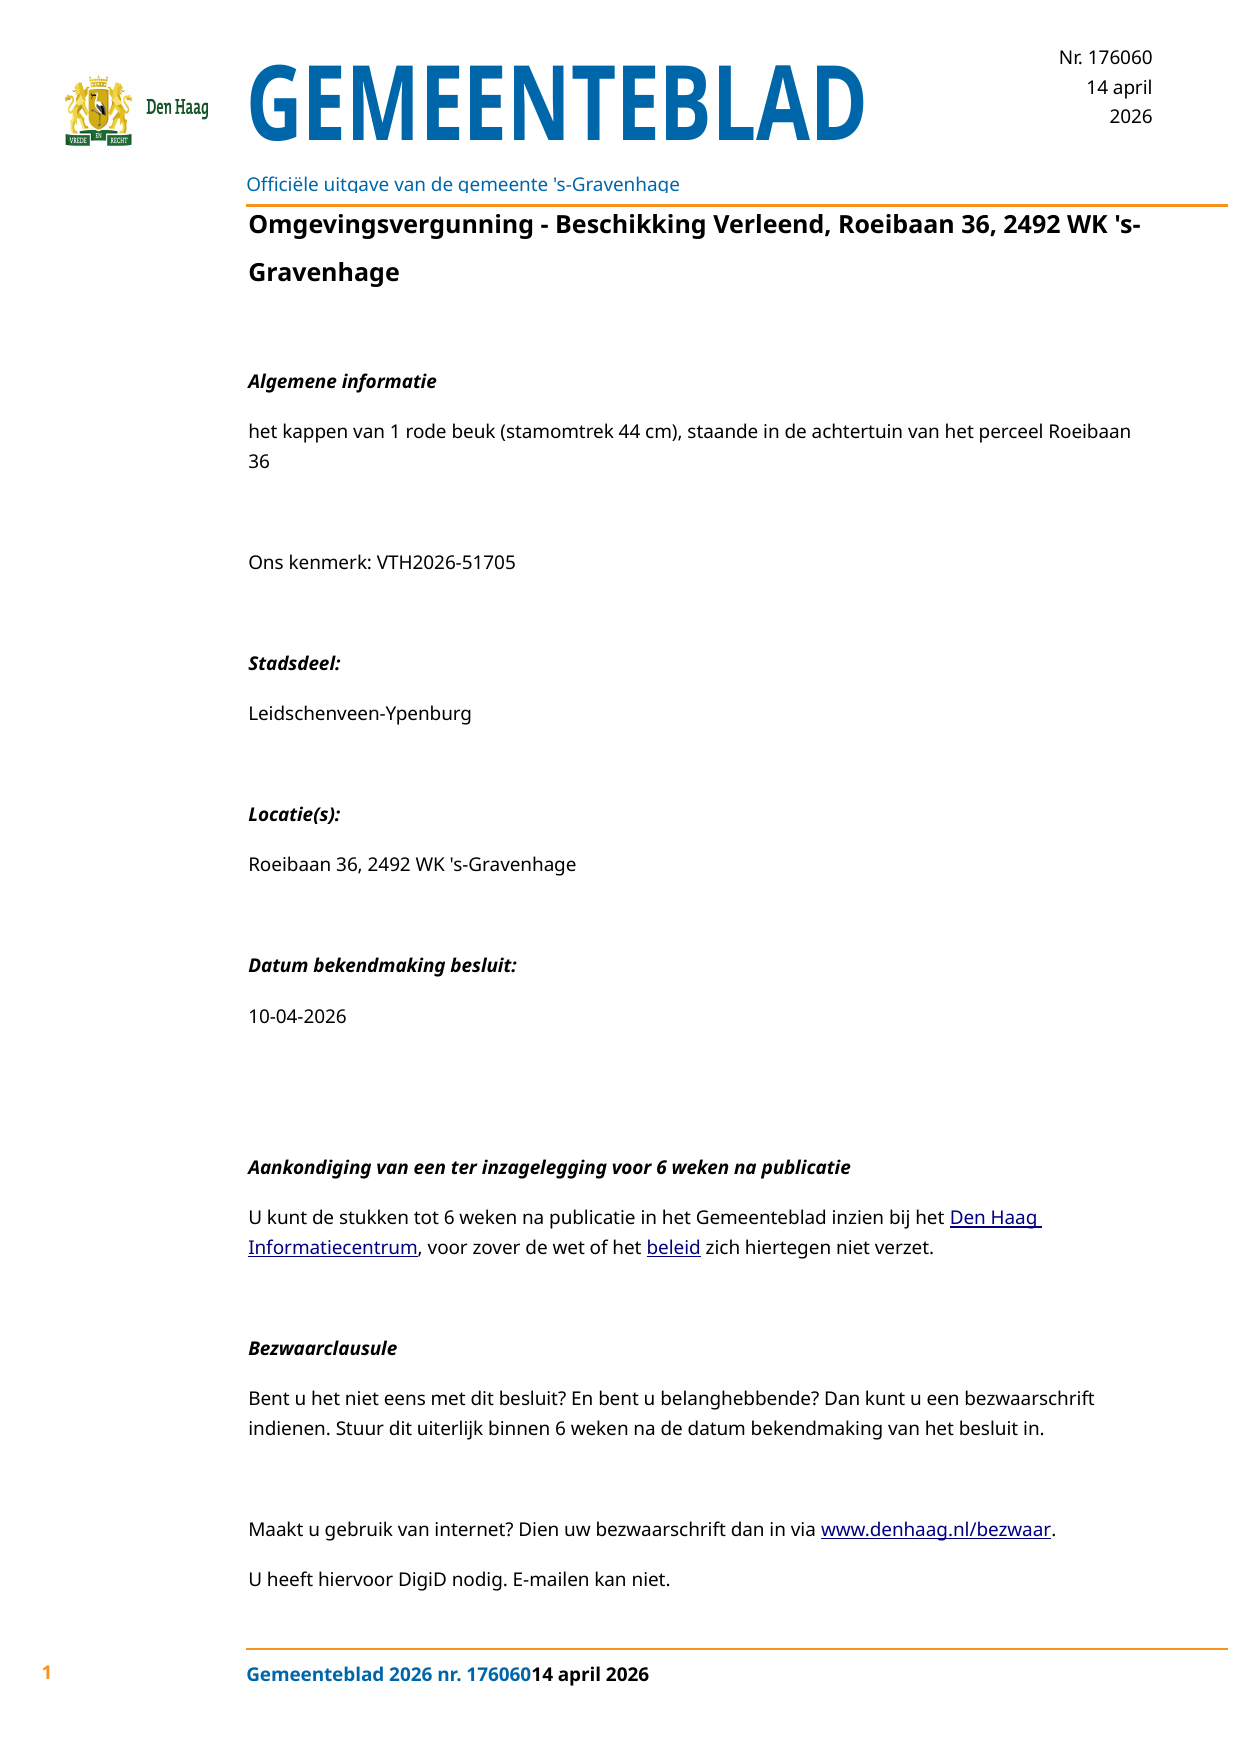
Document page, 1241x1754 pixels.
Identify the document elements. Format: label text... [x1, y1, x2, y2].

text Bent u het niet eens met dit besluit? En bent u belanghebbende? Dan kunt u een bezwaarschrift indienen. Stuur dit uiterlijk binnen 6 weken na de datum bekendmaking van het besluit in. [248, 1385, 1152, 1441]
text Stadsdeel: [248, 650, 1152, 676]
text Bezwaarclausule [248, 1335, 1152, 1361]
text Datum bekendmaking besluit: [248, 952, 1152, 978]
text het kappen van 1 rode beuk (stamomtrek 44 cm), staande in de achtertuin van het perceel Roeibaan 36 [248, 419, 1152, 474]
picture [41, 47, 231, 172]
text 10-04-2026 [248, 1003, 1152, 1029]
text Roeibaan 36, 2492 WK 's-Gravenhage [248, 852, 1152, 877]
text U kunt de stukken tot 6 weken na publicatie in het Gemeenteblad inzien bij het Den Haag Informatiecentrum, voor zover de wet of het beleid zich hiertegen niet verzet. [248, 1204, 1152, 1260]
text Algemene informatie [248, 368, 1152, 394]
text Leidschenveen-Ypenburg [248, 700, 1152, 726]
text Locatie(s): [248, 801, 1152, 827]
text U heeft hiervoor DigiD nodig. E-mailen kan niet. [248, 1566, 1152, 1592]
text Ons kenmerk: VTH2026-51705 [248, 549, 1152, 575]
text Maakt u gebruik van internet? Dien uw bezwaarschrift dan in via www.denhaag.nl/bezwaar. [248, 1516, 1152, 1542]
text Aankondiging van een ter inzagelegging voor 6 weken na publicatie [248, 1154, 1152, 1180]
text Omgevingsvergunning - Beschikking Verleend, Roeibaan 36, 2492 WK 's-Gravenhage [248, 207, 1152, 288]
